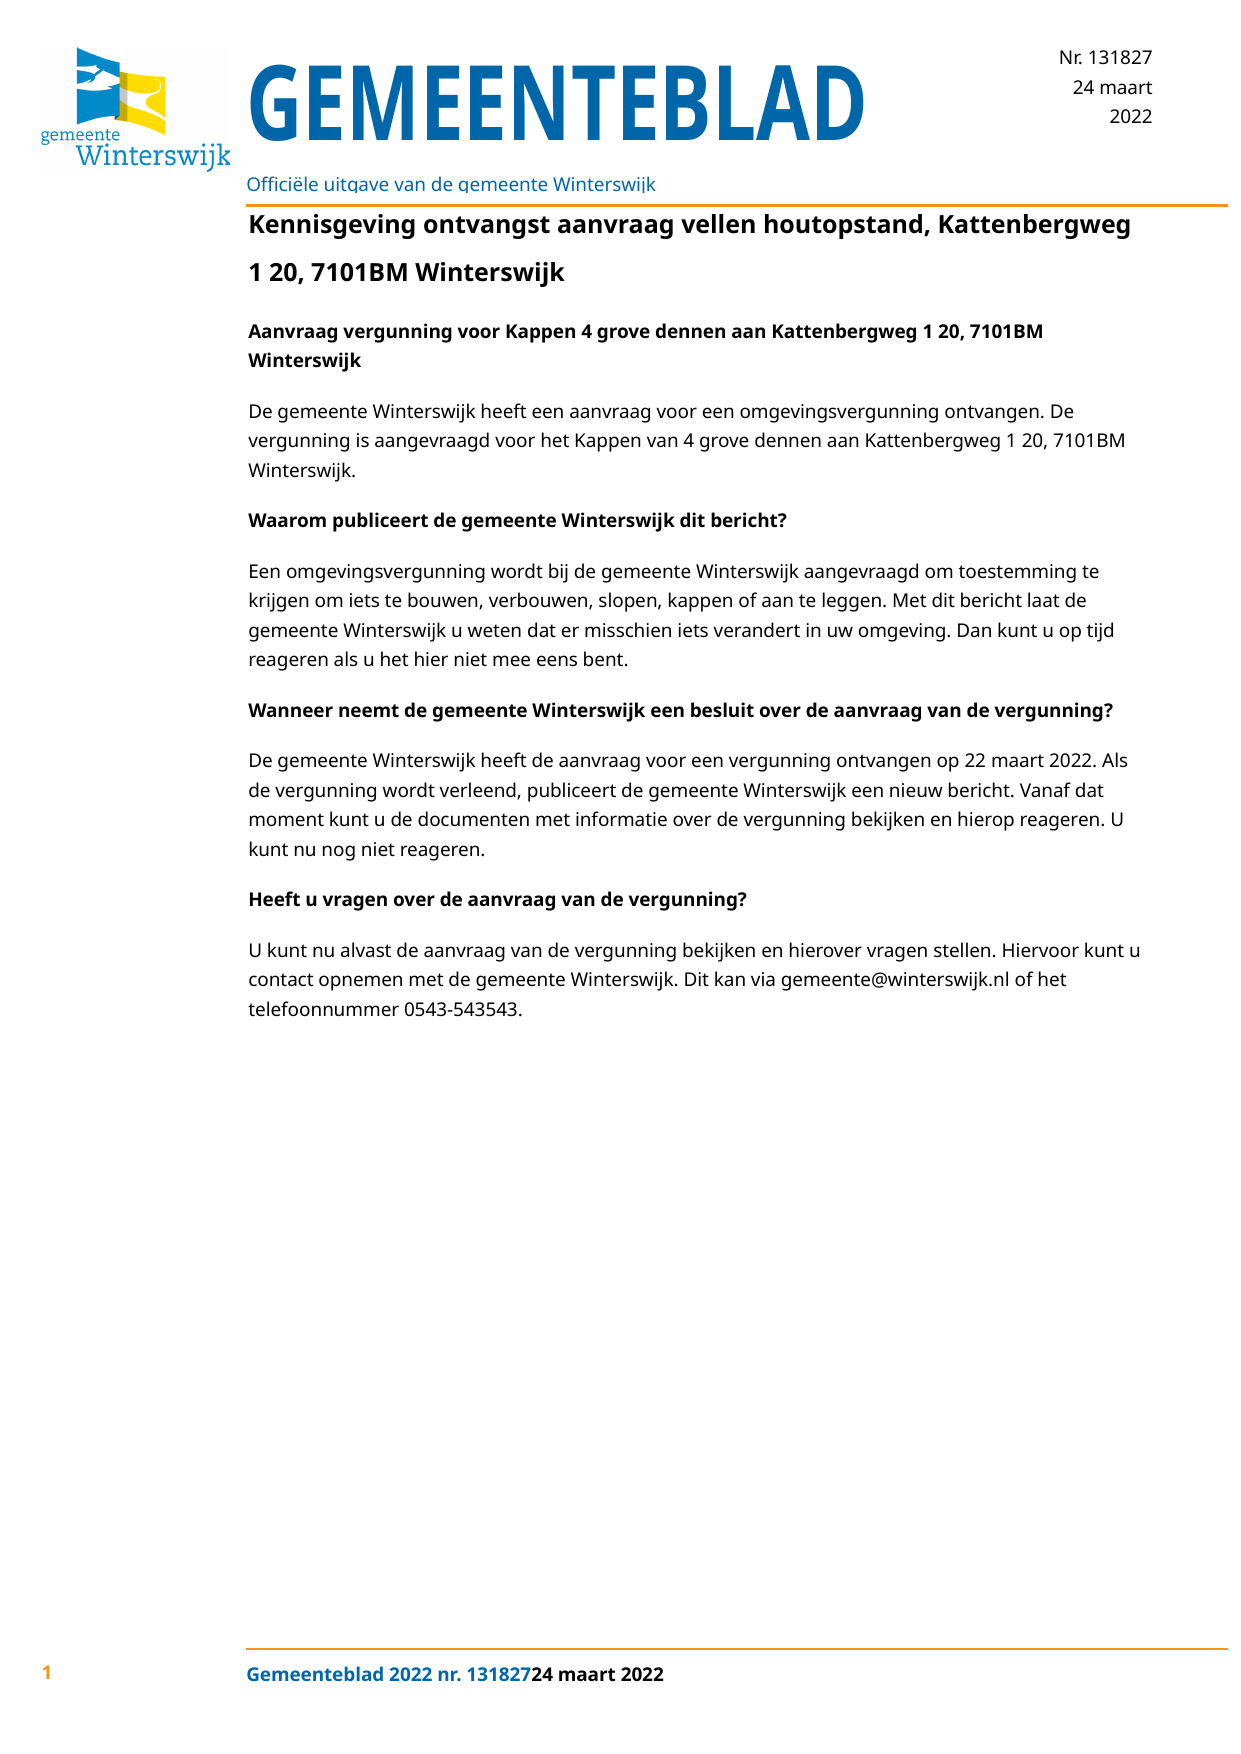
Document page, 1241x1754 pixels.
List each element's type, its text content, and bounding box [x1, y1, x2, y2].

picture [41, 47, 231, 172]
text Heeft u vragen over de aanvraag van de vergunning? [248, 887, 1152, 912]
text De gemeente Winterswijk heeft de aanvraag voor een vergunning ontvangen op 22 maart 2022. Als de vergunning wordt verleend, publiceert de gemeente Winterswijk een nieuw bericht. Vanaf dat moment kunt u de documenten met informatie over de vergunning bekijken en hierop reageren. U kunt nu nog niet reageren. [248, 747, 1152, 862]
text Waarom publiceert de gemeente Winterswijk dit bericht? [248, 507, 1152, 533]
text Wanneer neemt de gemeente Winterswijk een besluit over de aanvraag van de vergunning? [248, 697, 1152, 723]
text U kunt nu alvast de aanvraag van de vergunning bekijken en hierover vragen stellen. Hiervoor kunt u contact opnemen met de gemeente Winterswijk. Dit kan via gemeente@winterswijk.nl of het telefoonnummer 0543-543543. [248, 937, 1152, 1022]
text Kennisgeving ontvangst aanvraag vellen houtopstand, Kattenbergweg 1 20, 7101BM Winterswijk [248, 207, 1152, 288]
text Een omgevingsvergunning wordt bij de gemeente Winterswijk aangevraagd om toestemming te krijgen om iets te bouwen, verbouwen, slopen, kappen of aan te leggen. Met dit bericht laat de gemeente Winterswijk u weten dat er misschien iets verandert in uw omgeving. Dan kunt u op tijd reageren als u het hier niet mee eens bent. [248, 558, 1152, 672]
text De gemeente Winterswijk heeft een aanvraag voor een omgevingsvergunning ontvangen. De vergunning is aangevraagd voor het Kappen van 4 grove dennen aan Kattenbergweg 1 20, 7101BM Winterswijk. [248, 398, 1152, 483]
text Aanvraag vergunning voor Kappen 4 grove dennen aan Kattenbergweg 1 20, 7101BM Winterswijk [248, 318, 1152, 373]
picture [225, 153, 231, 162]
